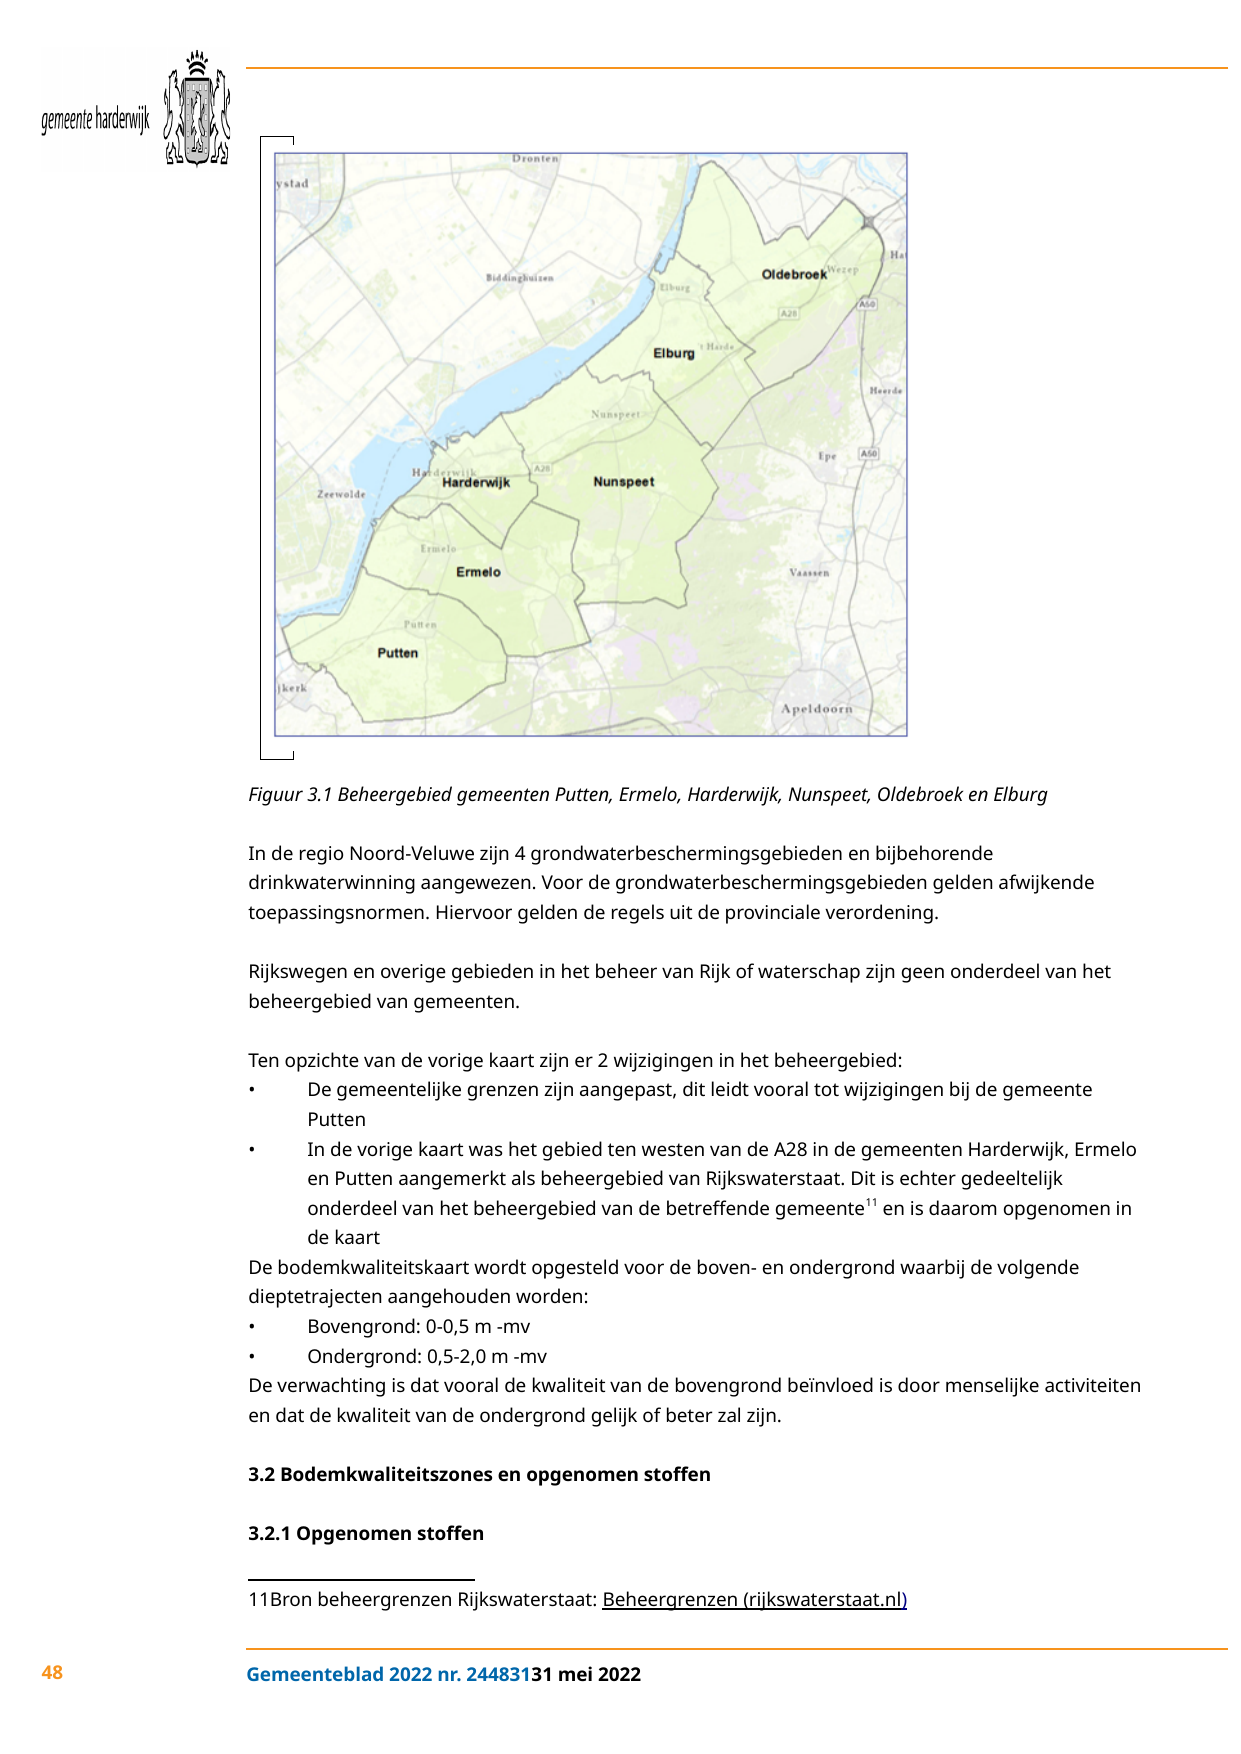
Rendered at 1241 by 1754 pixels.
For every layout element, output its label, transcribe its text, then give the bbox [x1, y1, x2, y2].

list Bron beheergrenzen Rijkswaterstaat: Beheergrenzen (rijkswaterstaat.nl) [248, 1586, 1152, 1612]
text Ten opzichte van de vorige kaart zijn er 2 wijzigingen in het beheergebied: [248, 1047, 1152, 1073]
text Figuur 3.1 Beheergebied gemeenten Putten, Ermelo, Harderwijk, Nunspeet, Oldebroek en Elburg [248, 781, 1152, 807]
picture [41, 47, 231, 172]
text De bodemkwaliteitskaart wordt opgesteld voor de boven- en ondergrond waarbij de volgende dieptetrajecten aangehouden worden: [248, 1254, 1152, 1309]
text Rijkswegen en overige gebieden in het beheer van Rijk of waterschap zijn geen onderdeel van het beheergebied van gemeenten. [248, 958, 1152, 1014]
list Ondergrond: 0,5-2,0 m -mv [248, 1343, 1152, 1369]
picture [268, 145, 918, 751]
text De verwachting is dat vooral de kwaliteit van de bovengrond beïnvloed is door menselijke activiteiten en dat de kwaliteit van de ondergrond gelijk of beter zal zijn. [248, 1372, 1152, 1428]
text In de regio Noord-Veluwe zijn 4 grondwaterbeschermingsgebieden en bijbehorende drinkwaterwinning aangewezen. Voor de grondwaterbeschermingsgebieden gelden afwijkende toepassingsnormen. Hiervoor gelden de regels uit de provinciale verordening. [248, 840, 1152, 925]
list In de vorige kaart was het gebied ten westen van de A28 in de gemeenten Harderwijk, Ermelo en Putten aangemerkt als beheergebied van Rijkswaterstaat. Dit is echter gedeeltelijk onderdeel van het beheergebied van de betreffende gemeente en is daarom opgenomen in de kaart [248, 1136, 1152, 1250]
text 3.2.1 Opgenomen stoffen [248, 1520, 1152, 1546]
text 3.2 Bodemkwaliteitszones en opgenomen stoffen [248, 1461, 1152, 1487]
list Bovengrond: 0-0,5 m -mv [248, 1313, 1152, 1339]
list De gemeentelijke grenzen zijn aangepast, dit leidt vooral tot wijzigingen bij de gemeente Putten [248, 1077, 1152, 1132]
